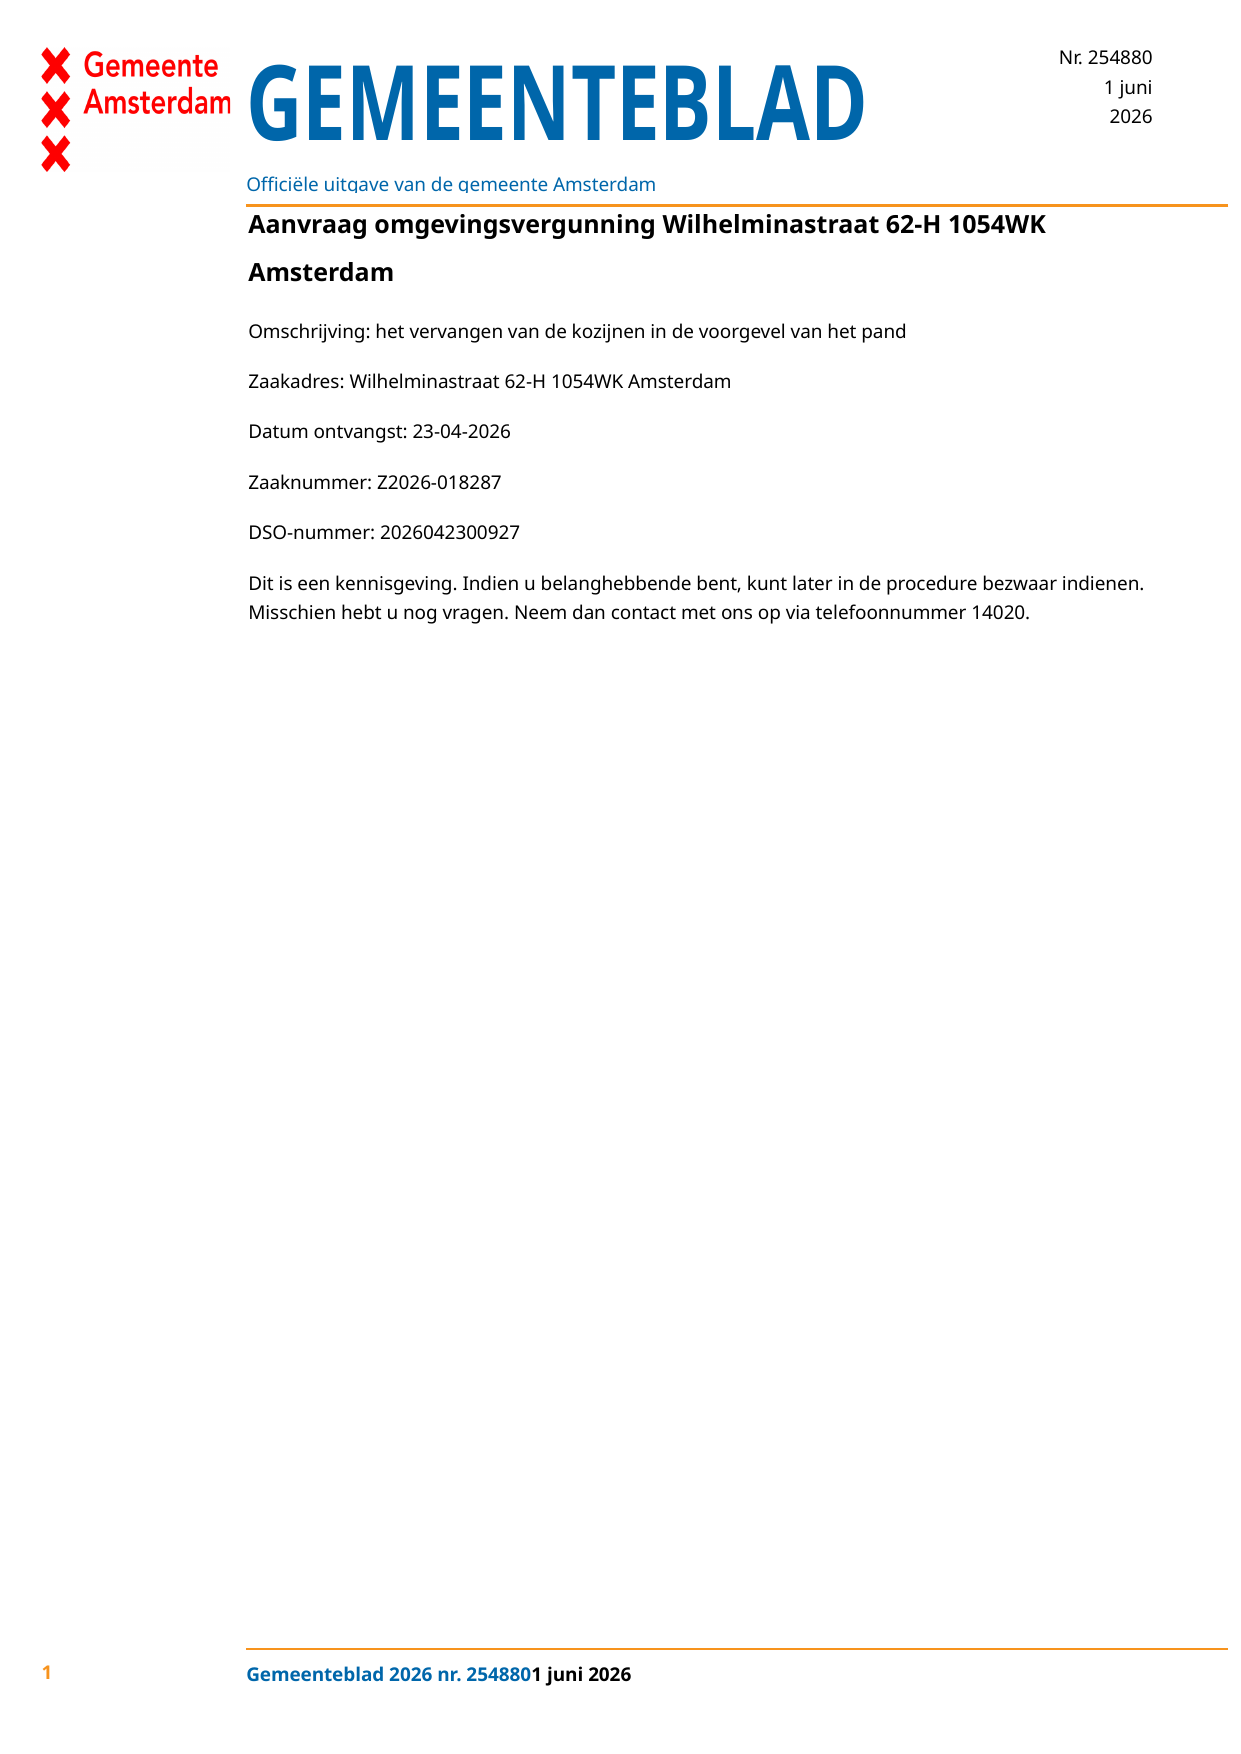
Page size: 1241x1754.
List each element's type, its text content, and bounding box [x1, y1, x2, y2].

text Dit is een kennisgeving. Indien u belanghebbende bent, kunt later in de procedure bezwaar indienen. Misschien hebt u nog vragen. Neem dan contact met ons op via telefoonnummer 14020. [248, 570, 1152, 625]
text Omschrijving: het vervangen van de kozijnen in de voorgevel van het pand [248, 318, 1152, 344]
text Datum ontvangst: 23-04-2026 [248, 419, 1152, 444]
picture [41, 47, 231, 172]
text DSO-nummer: 2026042300927 [248, 519, 1152, 545]
text Zaakadres: Wilhelminastraat 62-H 1054WK Amsterdam [248, 368, 1152, 394]
text Aanvraag omgevingsvergunning Wilhelminastraat 62-H 1054WK Amsterdam [248, 207, 1152, 288]
text Zaaknummer: Z2026-018287 [248, 469, 1152, 495]
